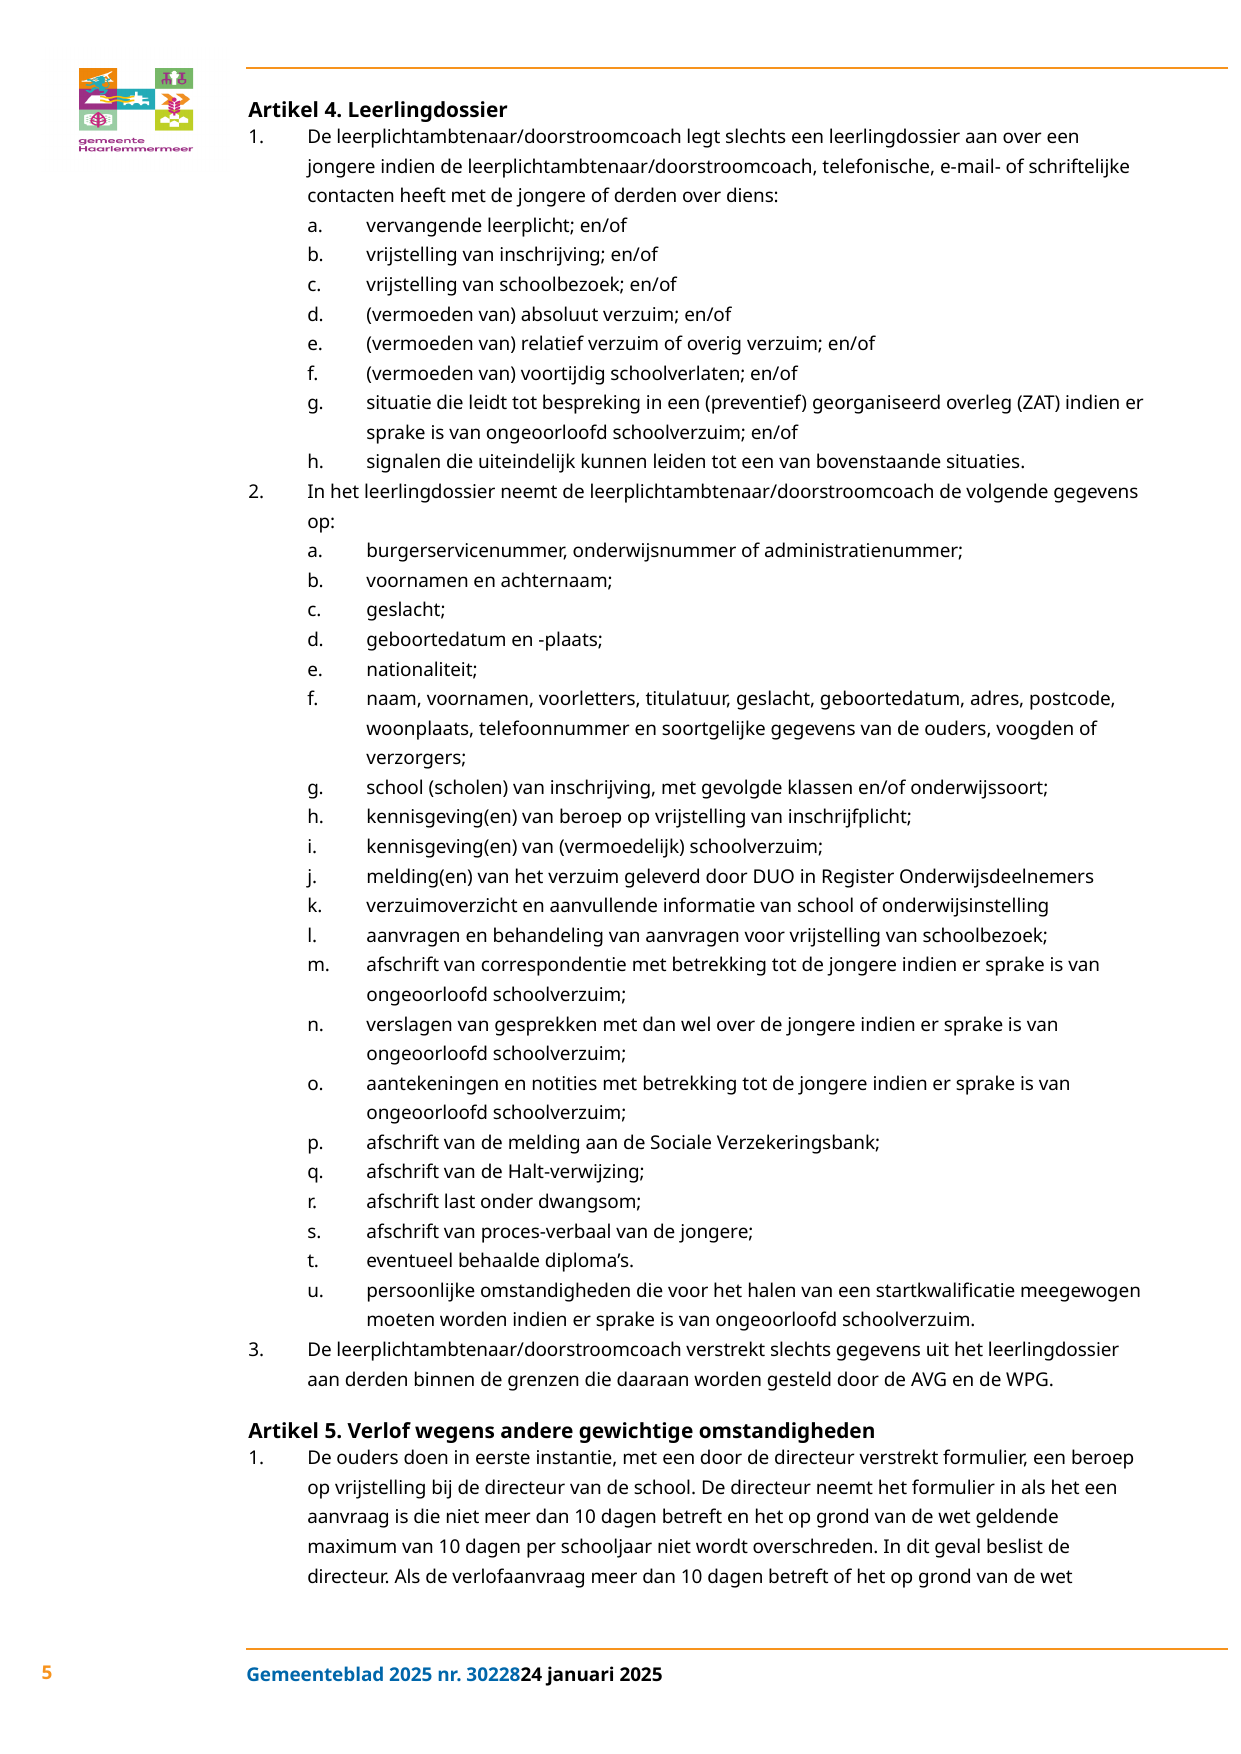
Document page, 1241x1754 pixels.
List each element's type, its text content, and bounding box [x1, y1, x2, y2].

picture [41, 47, 231, 172]
list aanvragen en behandeling van aanvragen voor vrijstelling van schoolbezoek; [307, 922, 1152, 948]
list In het leerlingdossier neemt de leerplichtambtenaar/doorstroomcoach de volgende gegevens op: [248, 478, 1152, 533]
list (vermoeden van) relatief verzuim of overig verzuim; en/of [307, 330, 1152, 356]
list kennisgeving(en) van beroep op vrijstelling van inschrijfplicht; [307, 804, 1152, 829]
list afschrift van proces-verbaal van de jongere; [307, 1218, 1152, 1243]
list aantekeningen en notities met betrekking tot de jongere indien er sprake is van ongeoorloofd schoolverzuim; [307, 1070, 1152, 1125]
text Artikel 4. Leerlingdossier [248, 95, 1152, 123]
list persoonlijke omstandigheden die voor het halen van een startkwalificatie meegewogen moeten worden indien er sprake is van ongeoorloofd schoolverzuim. [307, 1277, 1152, 1332]
list school (scholen) van inschrijving, met gevolgde klassen en/of onderwijssoort; [307, 774, 1152, 800]
list afschrift van de Halt-verwijzing; [307, 1159, 1152, 1184]
list burgerservicenummer, onderwijsnummer of administratienummer; [307, 537, 1152, 563]
list De ouders doen in eerste instantie, met een door de directeur verstrekt formulier, een beroep op vrijstelling bij de directeur van de school. De directeur neemt het formulier in als het een aanvraag is die niet meer dan 10 dagen betreft en het op grond van de wet geldende maximum van 10 dagen per schooljaar niet wordt overschreden. In dit geval beslist de directeur. Als de verlofaanvraag meer dan 10 dagen betreft of het op grond van de wet [248, 1444, 1152, 1589]
text Artikel 5. Verlof wegens andere gewichtige omstandigheden [248, 1416, 1152, 1444]
list De leerplichtambtenaar/doorstroomcoach legt slechts een leerlingdossier aan over een jongere indien de leerplichtambtenaar/doorstroomcoach, telefonische, e-mail- of schriftelijke contacten heeft met de jongere of derden over diens: [248, 123, 1152, 208]
list signalen die uiteindelijk kunnen leiden tot een van bovenstaande situaties. [307, 449, 1152, 474]
list vrijstelling van inschrijving; en/of [307, 242, 1152, 267]
list afschrift van correspondentie met betrekking tot de jongere indien er sprake is van ongeoorloofd schoolverzuim; [307, 952, 1152, 1007]
list afschrift van de melding aan de Sociale Verzekeringsbank; [307, 1129, 1152, 1155]
list vrijstelling van schoolbezoek; en/of [307, 271, 1152, 297]
list naam, voornamen, voorletters, titulatuur, geslacht, geboortedatum, adres, postcode, woonplaats, telefoonnummer en soortgelijke gegevens van de ouders, voogden of verzorgers; [307, 685, 1152, 770]
list De leerplichtambtenaar/doorstroomcoach verstrekt slechts gegevens uit het leerlingdossier aan derden binnen de grenzen die daaraan worden gesteld door de AVG en de WPG. [248, 1336, 1152, 1391]
list verslagen van gesprekken met dan wel over de jongere indien er sprake is van ongeoorloofd schoolverzuim; [307, 1011, 1152, 1066]
list afschrift last onder dwangsom; [307, 1188, 1152, 1214]
list voornamen en achternaam; [307, 567, 1152, 593]
list verzuimoverzicht en aanvullende informatie van school of onderwijsinstelling [307, 892, 1152, 918]
list eventueel behaalde diploma’s. [307, 1247, 1152, 1273]
list vervangende leerplicht; en/of [307, 212, 1152, 238]
list geslacht; [307, 597, 1152, 622]
list (vermoeden van) voortijdig schoolverlaten; en/of [307, 360, 1152, 386]
list situatie die leidt tot bespreking in een (preventief) georganiseerd overleg (ZAT) indien er sprake is van ongeoorloofd schoolverzuim; en/of [307, 389, 1152, 445]
list melding(en) van het verzuim geleverd door DUO in Register Onderwijsdeelnemers [307, 863, 1152, 888]
list (vermoeden van) absoluut verzuim; en/of [307, 301, 1152, 326]
list nationaliteit; [307, 656, 1152, 681]
list geboortedatum en -plaats; [307, 626, 1152, 652]
list kennisgeving(en) van (vermoedelijk) schoolverzuim; [307, 833, 1152, 859]
